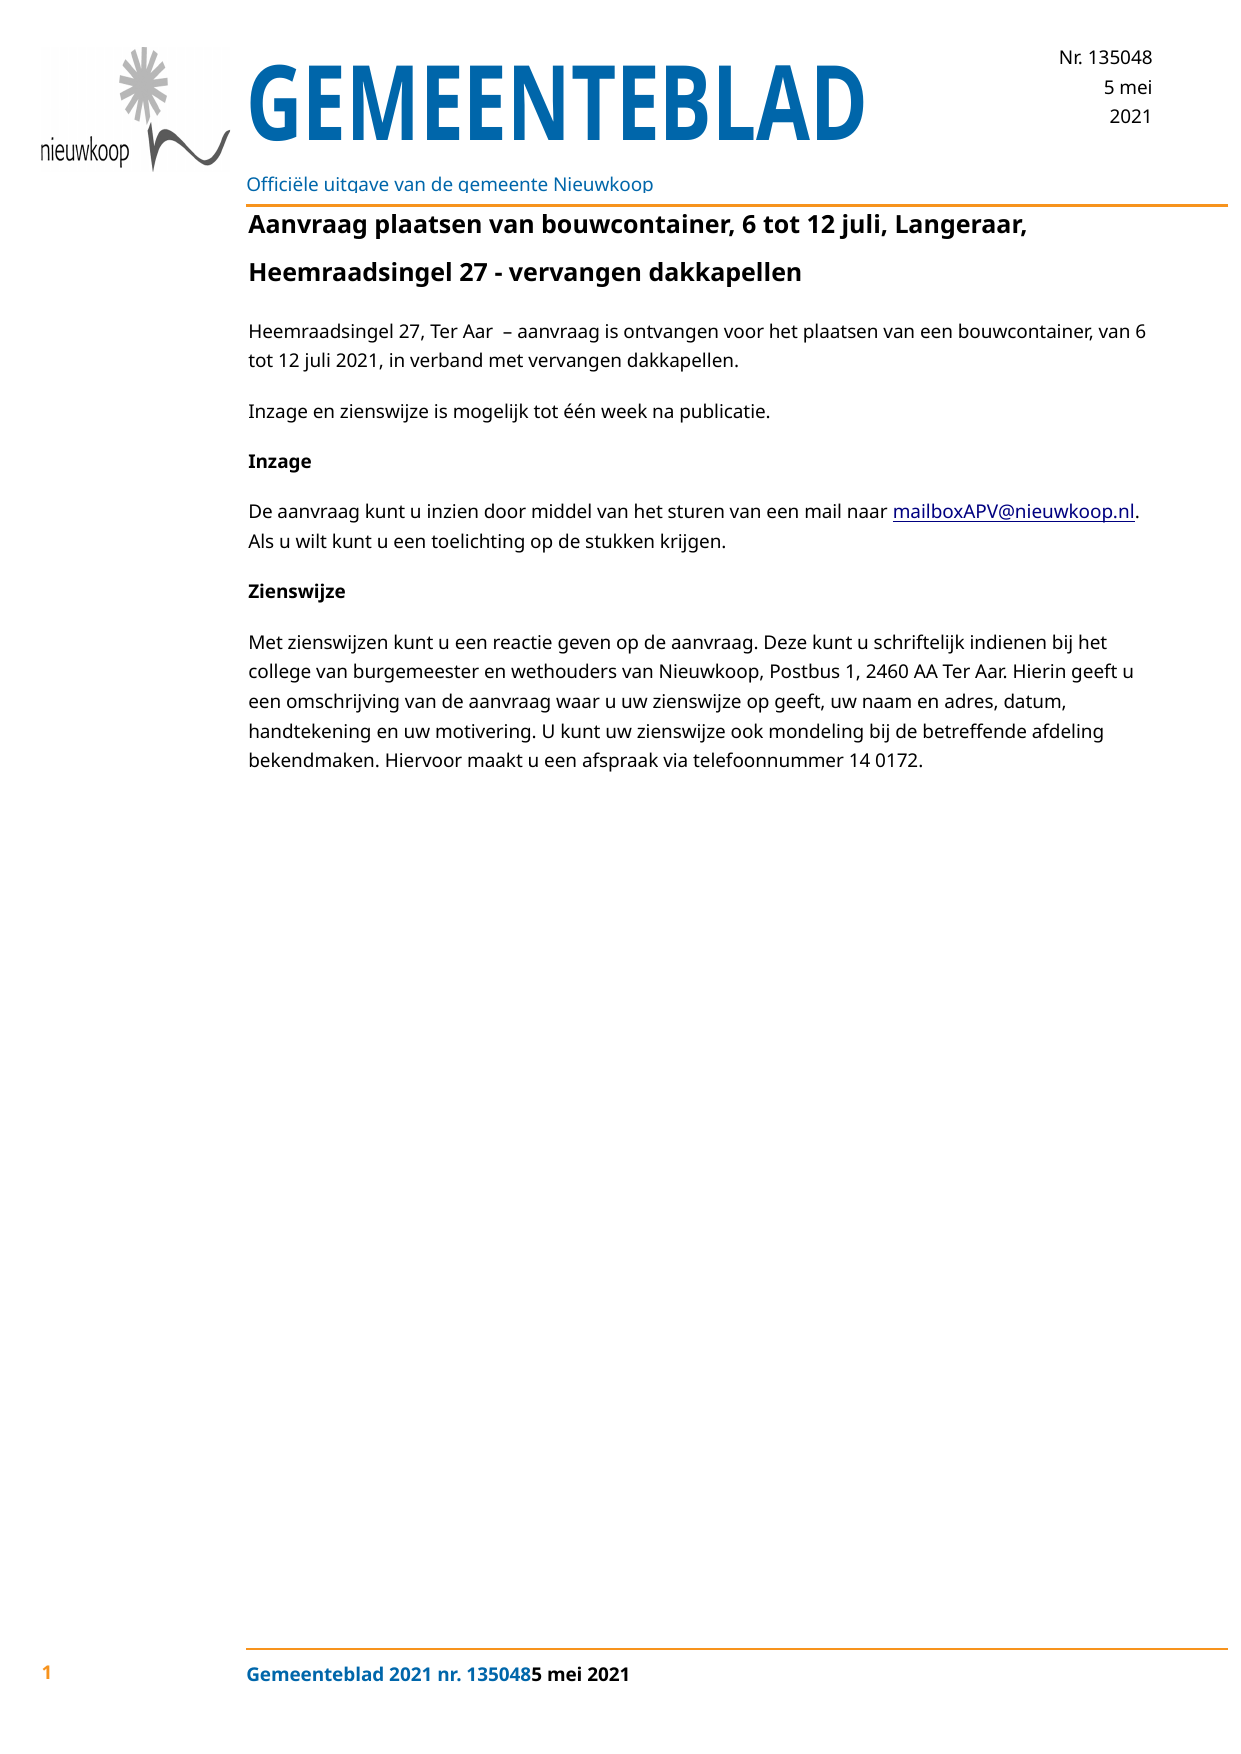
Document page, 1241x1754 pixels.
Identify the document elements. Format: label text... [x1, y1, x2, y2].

text Aanvraag plaatsen van bouwcontainer, 6 tot 12 juli, Langeraar, Heemraadsingel 27 - vervangen dakkapellen [248, 207, 1152, 288]
text De aanvraag kunt u inzien door middel van het sturen van een mail naar mailboxAPV@nieuwkoop.nl. Als u wilt kunt u een toelichting op de stukken krijgen. [248, 499, 1152, 554]
picture [41, 47, 231, 172]
text Zienswijze [248, 579, 1152, 604]
text Inzage [248, 448, 1152, 474]
text Met zienswijzen kunt u een reactie geven op de aanvraag. Deze kunt u schriftelijk indienen bij het college van burgemeester en wethouders van Nieuwkoop, Postbus 1, 2460 AA Ter Aar. Hierin geeft u een omschrijving van de aanvraag waar u uw zienswijze op geeft, uw naam en adres, datum, handtekening en uw motivering. U kunt uw zienswijze ook mondeling bij de betreffende afdeling bekendmaken. Hiervoor maakt u een afspraak via telefoonnummer 14 0172. [248, 629, 1152, 773]
text Inzage en zienswijze is mogelijk tot één week na publicatie. [248, 398, 1152, 424]
text Heemraadsingel 27, Ter Aar – aanvraag is ontvangen voor het plaatsen van een bouwcontainer, van 6 tot 12 juli 2021, in verband met vervangen dakkapellen. [248, 318, 1152, 373]
